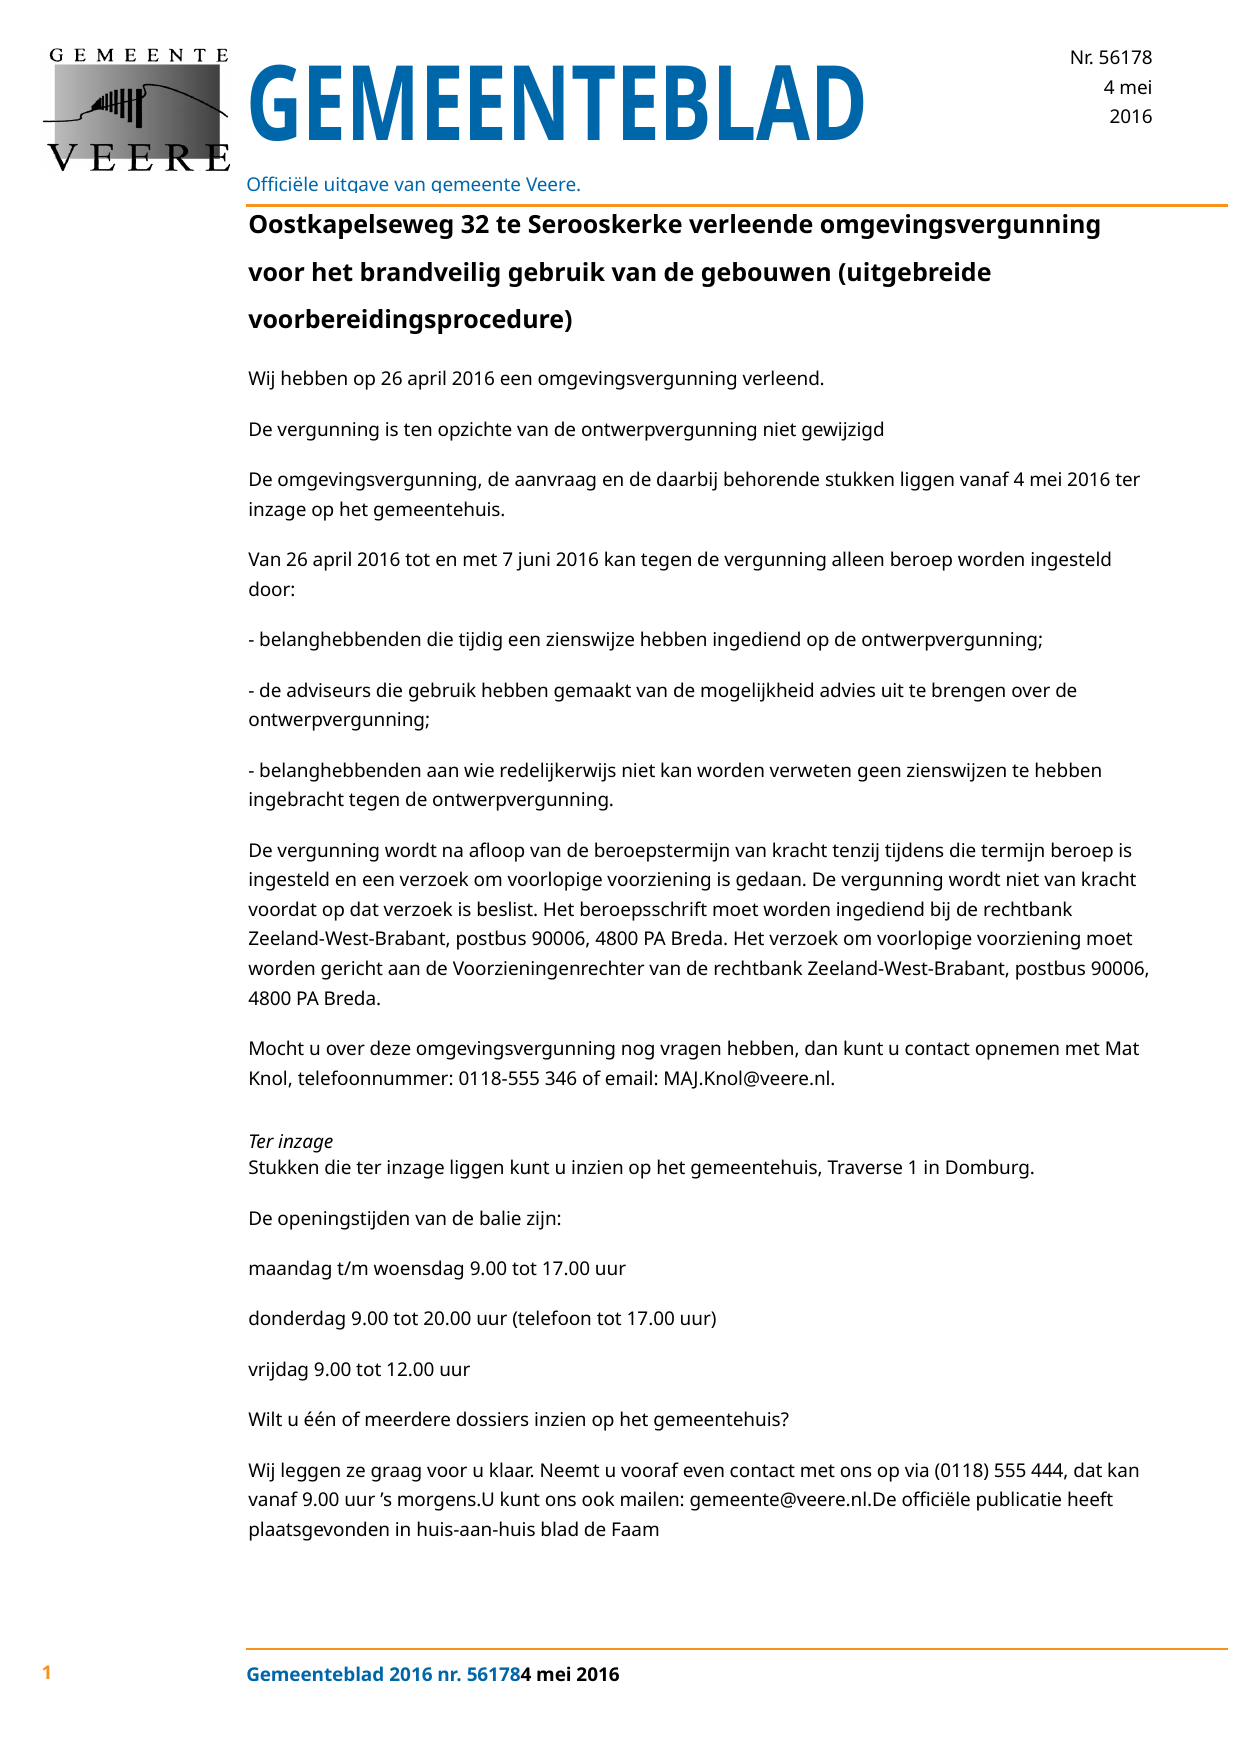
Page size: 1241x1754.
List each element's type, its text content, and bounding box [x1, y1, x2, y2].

text Mocht u over deze omgevingsvergunning nog vragen hebben, dan kunt u contact opnemen met Mat Knol, telefoonnummer: 0118-555 346 of email: MAJ.Knol@veere.nl. [248, 1035, 1152, 1090]
text Oostkapelseweg 32 te Serooskerke verleende omgevingsvergunning voor het brandveilig gebruik van de gebouwen (uitgebreide voorbereidingsprocedure) [248, 207, 1152, 336]
text - belanghebbenden die tijdig een zienswijze hebben ingediend op de ontwerpvergunning; [248, 626, 1152, 652]
text Ter inzage [248, 1129, 1152, 1154]
text De vergunning is ten opzichte van de ontwerpvergunning niet gewijzigd [248, 416, 1152, 442]
picture [41, 47, 231, 172]
text Wij hebben op 26 april 2016 een omgevingsvergunning verleend. [248, 366, 1152, 391]
text vrijdag 9.00 tot 12.00 uur [248, 1356, 1152, 1382]
text donderdag 9.00 tot 20.00 uur (telefoon tot 17.00 uur) [248, 1306, 1152, 1331]
text De vergunning wordt na afloop van de beroepstermijn van kracht tenzij tijdens die termijn beroep is ingesteld en een verzoek om voorlopige voorziening is gedaan. De vergunning wordt niet van kracht voordat op dat verzoek is beslist. Het beroepsschrift moet worden ingediend bij de rechtbank Zeeland-West-Brabant, postbus 90006, 4800 PA Breda. Het verzoek om voorlopige voorziening moet worden gericht aan de Voorzieningenrechter van de rechtbank Zeeland-West-Brabant, postbus 90006, 4800 PA Breda. [248, 837, 1152, 1010]
text De omgevingsvergunning, de aanvraag en de daarbij behorende stukken liggen vanaf 4 mei 2016 ter inzage op het gemeentehuis. [248, 466, 1152, 522]
text - belanghebbenden aan wie redelijkerwijs niet kan worden verweten geen zienswijzen te hebben ingebracht tegen de ontwerpvergunning. [248, 757, 1152, 812]
text Van 26 april 2016 tot en met 7 juni 2016 kan tegen de vergunning alleen beroep worden ingesteld door: [248, 546, 1152, 602]
text Wij leggen ze graag voor u klaar. Neemt u vooraf even contact met ons op via (0118) 555 444, dat kan vanaf 9.00 uur ’s morgens.U kunt ons ook mailen: gemeente@veere.nl.De officiële publicatie heeft plaatsgevonden in huis-aan-huis blad de Faam [248, 1457, 1152, 1542]
text - de adviseurs die gebruik hebben gemaakt van de mogelijkheid advies uit te brengen over de ontwerpvergunning; [248, 677, 1152, 732]
text Stukken die ter inzage liggen kunt u inzien op het gemeentehuis, Traverse 1 in Domburg. [248, 1154, 1152, 1180]
text maandag t/m woensdag 9.00 tot 17.00 uur [248, 1255, 1152, 1281]
text De openingstijden van de balie zijn: [248, 1205, 1152, 1231]
text Wilt u één of meerdere dossiers inzien op het gemeentehuis? [248, 1406, 1152, 1432]
